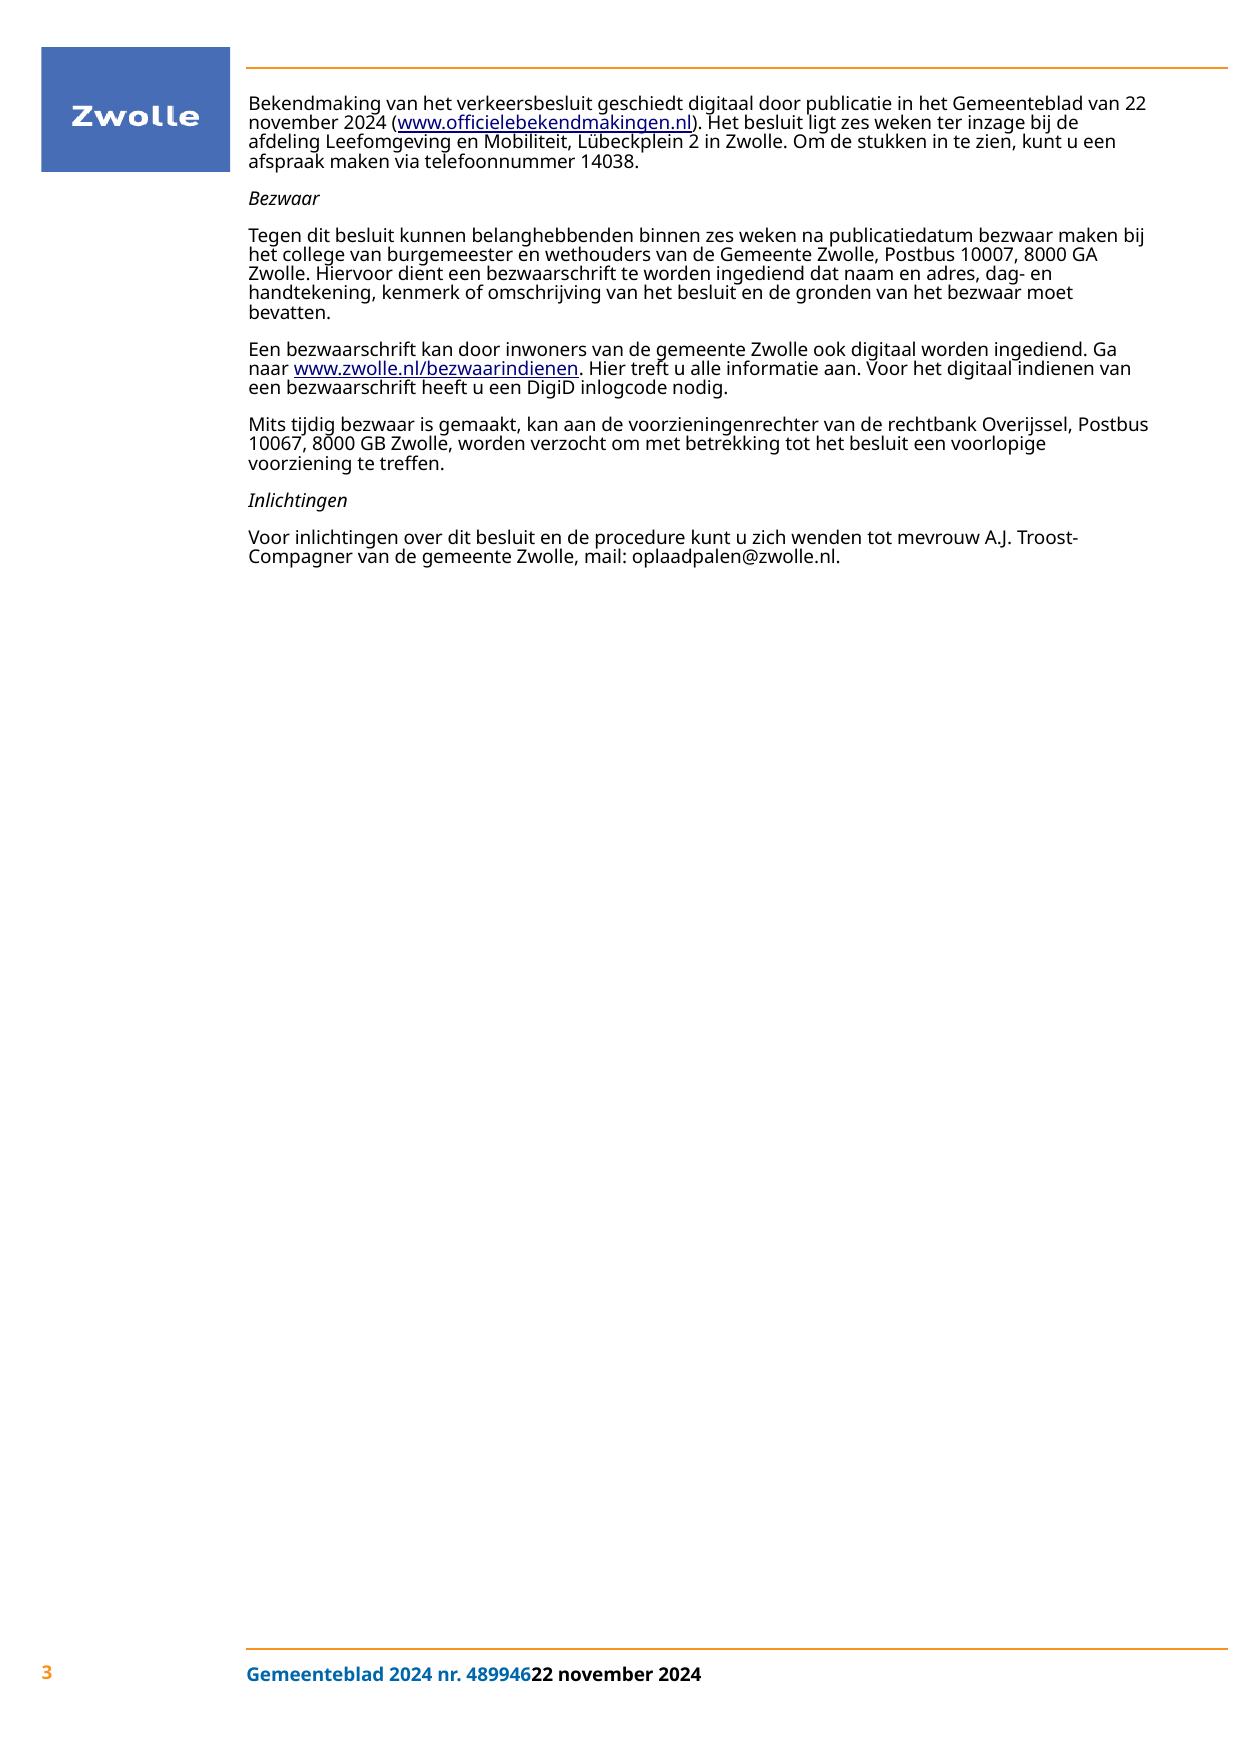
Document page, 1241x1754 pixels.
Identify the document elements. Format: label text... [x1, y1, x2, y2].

text Inlichtingen [248, 492, 1152, 511]
text Een bezwaarschrift kan door inwoners van de gemeente Zwolle ook digitaal worden ingediend. Ga naar www.zwolle.nl/bezwaarindienen. Hier treft u alle informatie aan. Voor het digitaal indienen van een bezwaarschrift heeft u een DigiD inlogcode nodig. [248, 341, 1152, 398]
text Bezwaar [248, 189, 1152, 209]
text Bekendmaking van het verkeersbesluit geschiedt digitaal door publicatie in het Gemeenteblad van 22 november 2024 (www.officielebekendmakingen.nl). Het besluit ligt zes weken ter inzage bij de afdeling Leefomgeving en Mobiliteit, Lübeckplein 2 in Zwolle. Om de stukken in te zien, kunt u een afspraak maken via telefoonnummer 14038. [248, 95, 1152, 172]
text Voor inlichtingen over dit besluit en de procedure kunt u zich wenden tot mevrouw A.J. Troost-Compagner van de gemeente Zwolle, mail: oplaadpalen@zwolle.nl. [248, 529, 1152, 567]
text Tegen dit besluit kunnen belanghebbenden binnen zes weken na publicatiedatum bezwaar maken bij het college van burgemeester en wethouders van de Gemeente Zwolle, Postbus 10007, 8000 GA Zwolle. Hiervoor dient een bezwaarschrift te worden ingediend dat naam en adres, dag- en handtekening, kenmerk of omschrijving van het besluit en de gronden van het bezwaar moet bevatten. [248, 227, 1152, 323]
picture [41, 47, 231, 172]
text Mits tijdig bezwaar is gemaakt, kan aan de voorzieningenrechter van de rechtbank Overijssel, Postbus 10067, 8000 GB Zwolle, worden verzocht om met betrekking tot het besluit een voorlopige voorziening te treffen. [248, 416, 1152, 474]
